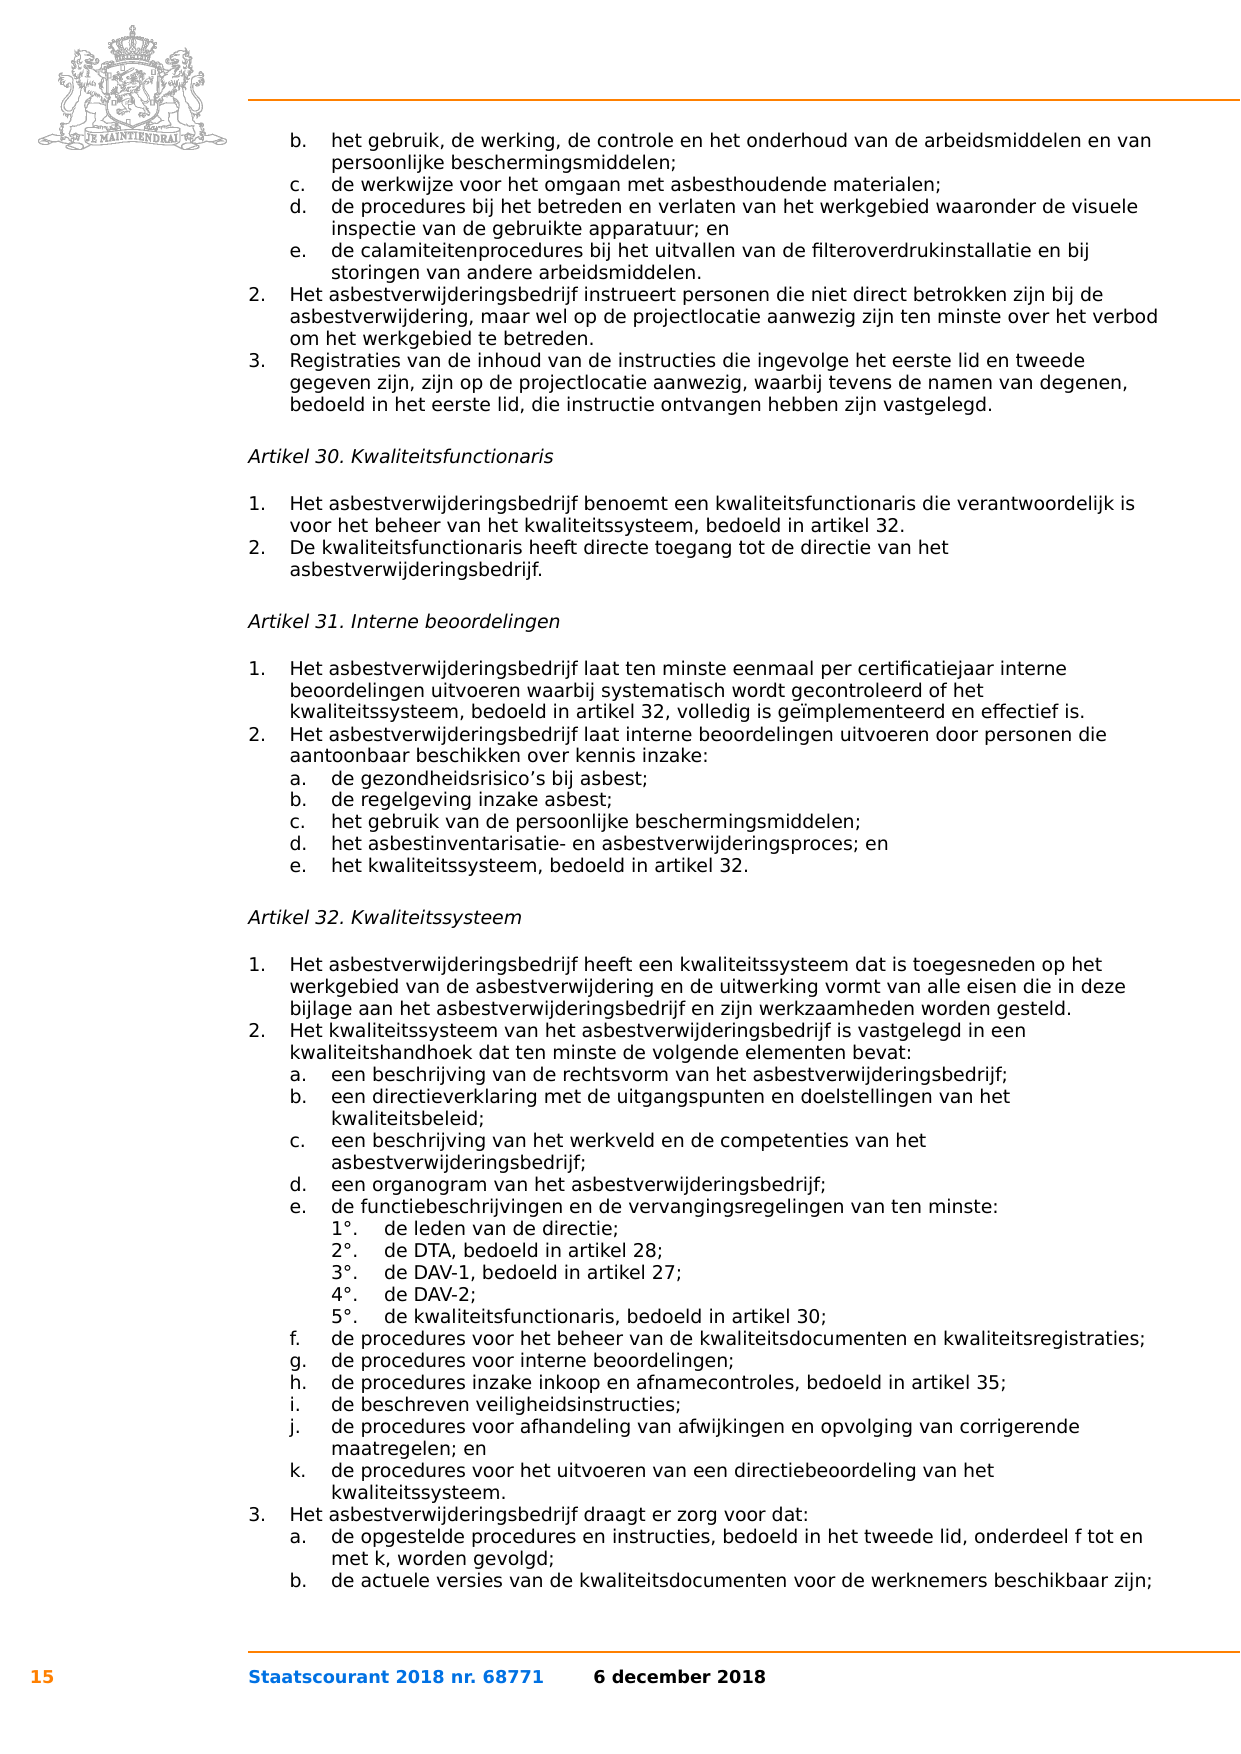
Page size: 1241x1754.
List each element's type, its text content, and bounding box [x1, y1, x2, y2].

text 1. Het asbestverwijderingsbedrijf laat ten minste eenmaal per certificatiejaar interne beoordelingen uitvoeren waarbij systematisch wordt gecontroleerd of het kwaliteitssysteem, bedoeld in artikel 32, volledig is geïmplementeerd en effectief is. [248, 657, 1163, 723]
text 1. Het asbestverwijderingsbedrijf benoemt een kwaliteitsfunctionaris die verantwoordelijk is voor het beheer van het kwaliteitssysteem, bedoeld in artikel 32. [248, 493, 1163, 537]
text b. het gebruik, de werking, de controle en het onderhoud van de arbeidsmiddelen en van persoonlijke beschermingsmiddelen; [289, 130, 1163, 174]
text a. de gezondheidsrisico’s bij asbest; [289, 767, 1163, 789]
text e. de functiebeschrijvingen en de vervangingsregelingen van ten minste: [289, 1196, 1163, 1218]
text c. het gebruik van de persoonlijke beschermingsmiddelen; [289, 811, 1163, 833]
subtitle Artikel 32. Kwaliteitssysteem [248, 907, 1163, 929]
text d. het asbestinventarisatie- en asbestverwijderingsproces; en [289, 833, 1163, 855]
text f. de procedures voor het beheer van de kwaliteitsdocumenten en kwaliteitsregistraties; [289, 1328, 1163, 1350]
text 5°. de kwaliteitsfunctionaris, bedoeld in artikel 30; [331, 1306, 1163, 1328]
text 2. Het kwaliteitssysteem van het asbestverwijderingsbedrijf is vastgelegd in een kwaliteitshandhoek dat ten minste de volgende elementen bevat: [248, 1020, 1163, 1064]
text 1°. de leden van de directie; [331, 1218, 1163, 1240]
text i. de beschreven veiligheidsinstructies; [289, 1394, 1163, 1416]
text 2. De kwaliteitsfunctionaris heeft directe toegang tot de directie van het asbestverwijderingsbedrijf. [248, 537, 1163, 581]
text d. de procedures bij het betreden en verlaten van het werkgebied waaronder de visuele inspectie van de gebruikte apparatuur; en [289, 196, 1163, 240]
text 2. Het asbestverwijderingsbedrijf instrueert personen die niet direct betrokken zijn bij de asbestverwijdering, maar wel op de projectlocatie aanwezig zijn ten minste over het verbod om het werkgebied te betreden. [248, 284, 1163, 350]
text e. de calamiteitenprocedures bij het uitvallen van de filteroverdrukinstallatie en bij storingen van andere arbeidsmiddelen. [289, 240, 1163, 284]
text 3. Het asbestverwijderingsbedrijf draagt er zorg voor dat: [248, 1504, 1163, 1526]
text 2°. de DTA, bedoeld in artikel 28; [331, 1240, 1163, 1262]
subtitle Artikel 31. Interne beoordelingen [248, 611, 1163, 632]
text 1. Het asbestverwijderingsbedrijf heeft een kwaliteitssysteem dat is toegesneden op het werkgebied van de asbestverwijdering en de uitwerking vormt van alle eisen die in deze bijlage aan het asbestverwijderingsbedrijf en zijn werkzaamheden worden gesteld. [248, 954, 1163, 1020]
subtitle Artikel 30. Kwaliteitsfunctionaris [248, 446, 1163, 468]
text a. een beschrijving van de rechtsvorm van het asbestverwijderingsbedrijf; [289, 1064, 1163, 1086]
text a. de opgestelde procedures en instructies, bedoeld in het tweede lid, onderdeel f tot en met k, worden gevolgd; [289, 1526, 1163, 1570]
text 3°. de DAV-1, bedoeld in artikel 27; [331, 1262, 1163, 1284]
text g. de procedures voor interne beoordelingen; [289, 1350, 1163, 1372]
text b. een directieverklaring met de uitgangspunten en doelstellingen van het kwaliteitsbeleid; [289, 1086, 1163, 1130]
picture [38, 25, 227, 150]
text k. de procedures voor het uitvoeren van een directiebeoordeling van het kwaliteitssysteem. [289, 1460, 1163, 1504]
text b. de regelgeving inzake asbest; [289, 789, 1163, 811]
text d. een organogram van het asbestverwijderingsbedrijf; [289, 1174, 1163, 1196]
text 2. Het asbestverwijderingsbedrijf laat interne beoordelingen uitvoeren door personen die aantoonbaar beschikken over kennis inzake: [248, 723, 1163, 767]
text 3. Registraties van de inhoud van de instructies die ingevolge het eerste lid en tweede gegeven zijn, zijn op de projectlocatie aanwezig, waarbij tevens de namen van degenen, bedoeld in het eerste lid, die instructie ontvangen hebben zijn vastgelegd. [248, 350, 1163, 416]
text e. het kwaliteitssysteem, bedoeld in artikel 32. [289, 855, 1163, 877]
text 4°. de DAV-2; [331, 1284, 1163, 1306]
text c. de werkwijze voor het omgaan met asbesthoudende materialen; [289, 174, 1163, 196]
text b. de actuele versies van de kwaliteitsdocumenten voor de werknemers beschikbaar zijn; [289, 1570, 1163, 1592]
text c. een beschrijving van het werkveld en de competenties van het asbestverwijderingsbedrijf; [289, 1130, 1163, 1174]
text h. de procedures inzake inkoop en afnamecontroles, bedoeld in artikel 35; [289, 1372, 1163, 1394]
text j. de procedures voor afhandeling van afwijkingen en opvolging van corrigerende maatregelen; en [289, 1416, 1163, 1460]
